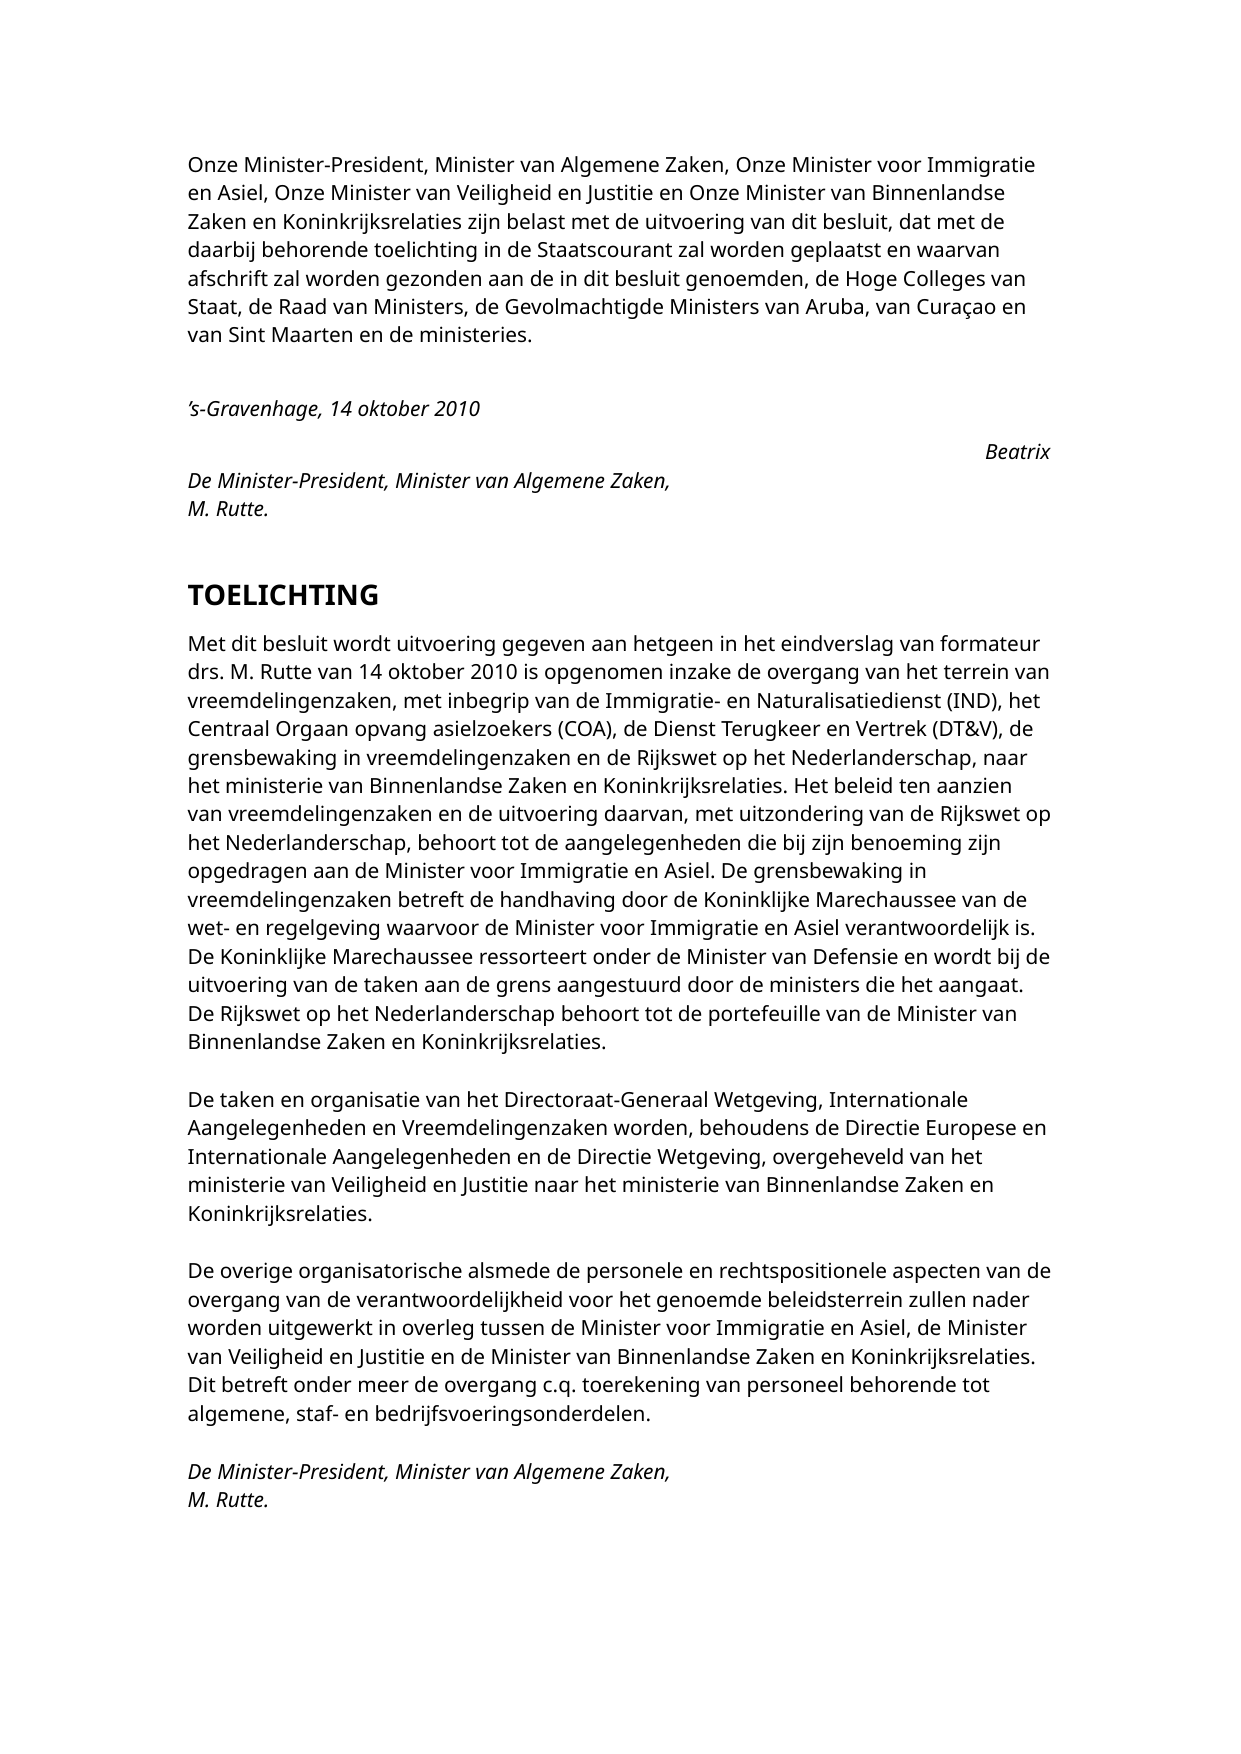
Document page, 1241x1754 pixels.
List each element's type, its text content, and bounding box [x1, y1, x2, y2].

text De overige organisatorische alsmede de personele en rechtspositionele aspecten van de overgang van de verantwoordelijkheid voor het genoemde beleidsterrein zullen nader worden uitgewerkt in overleg tussen de Minister voor Immigratie en Asiel, de Minister van Veiligheid en Justitie en de Minister van Binnenlandse Zaken en Koninkrijksrelaties. Dit betreft onder meer de overgang c.q. toerekening van personeel behorende tot algemene, staf- en bedrijfsvoeringsonderdelen. [187, 1257, 1053, 1427]
text ’s-Gravenhage, 14 oktober 2010 [187, 394, 1053, 422]
text M. Rutte. [187, 1485, 1053, 1514]
text Beatrix [187, 437, 1053, 466]
text Onze Minister-President, Minister van Algemene Zaken, Onze Minister voor Immigratie en Asiel, Onze Minister van Veiligheid en Justitie en Onze Minister van Binnenlandse Zaken en Koninkrijksrelaties zijn belast met de uitvoering van dit besluit, dat met de daarbij behorende toelichting in de Staatscourant zal worden geplaatst en waarvan afschrift zal worden gezonden aan de in dit besluit genoemden, de Hoge Colleges van Staat, de Raad van Ministers, de Gevolmachtigde Ministers van Aruba, van Curaçao en van Sint Maarten en de ministeries. [187, 150, 1053, 349]
text De taken en organisatie van het Directoraat-Generaal Wetgeving, Internationale Aangelegenheden en Vreemdelingenzaken worden, behoudens de Directie Europese en Internationale Aangelegenheden en de Directie Wetgeving, overgeheveld van het ministerie van Veiligheid en Justitie naar het ministerie van Binnenlandse Zaken en Koninkrijksrelaties. [187, 1085, 1053, 1227]
text M. Rutte. [187, 494, 1053, 523]
text De Minister-President, Minister van Algemene Zaken, [187, 1457, 1053, 1485]
text Met dit besluit wordt uitvoering gegeven aan hetgeen in het eindverslag van formateur drs. M. Rutte van 14 oktober 2010 is opgenomen inzake de overgang van het terrein van vreemdelingenzaken, met inbegrip van de Immigratie- en Naturalisatiedienst (IND), het Centraal Orgaan opvang asielzoekers (COA), de Dienst Terugkeer en Vertrek (DT&V), de grensbewaking in vreemdelingenzaken en de Rijkswet op het Nederlanderschap, naar het ministerie van Binnenlandse Zaken en Koninkrijksrelaties. Het beleid ten aanzien van vreemdelingenzaken en de uitvoering daarvan, met uitzondering van de Rijkswet op het Nederlanderschap, behoort tot de aangelegenheden die bij zijn benoeming zijn opgedragen aan de Minister voor Immigratie en Asiel. De grensbewaking in vreemdelingenzaken betreft de handhaving door de Koninklijke Marechaussee van de wet- en regelgeving waarvoor de Minister voor Immigratie en Asiel verantwoordelijk is. De Koninklijke Marechaussee ressorteert onder de Minister van Defensie en wordt bij de uitvoering van de taken aan de grens aangestuurd door de ministers die het aangaat. De Rijkswet op het Nederlanderschap behoort tot de portefeuille van de Minister van Binnenlandse Zaken en Koninkrijksrelaties. [187, 629, 1053, 1056]
text De Minister-President, Minister van Algemene Zaken, [187, 466, 1053, 494]
subtitle TOELICHTING [187, 575, 1053, 614]
